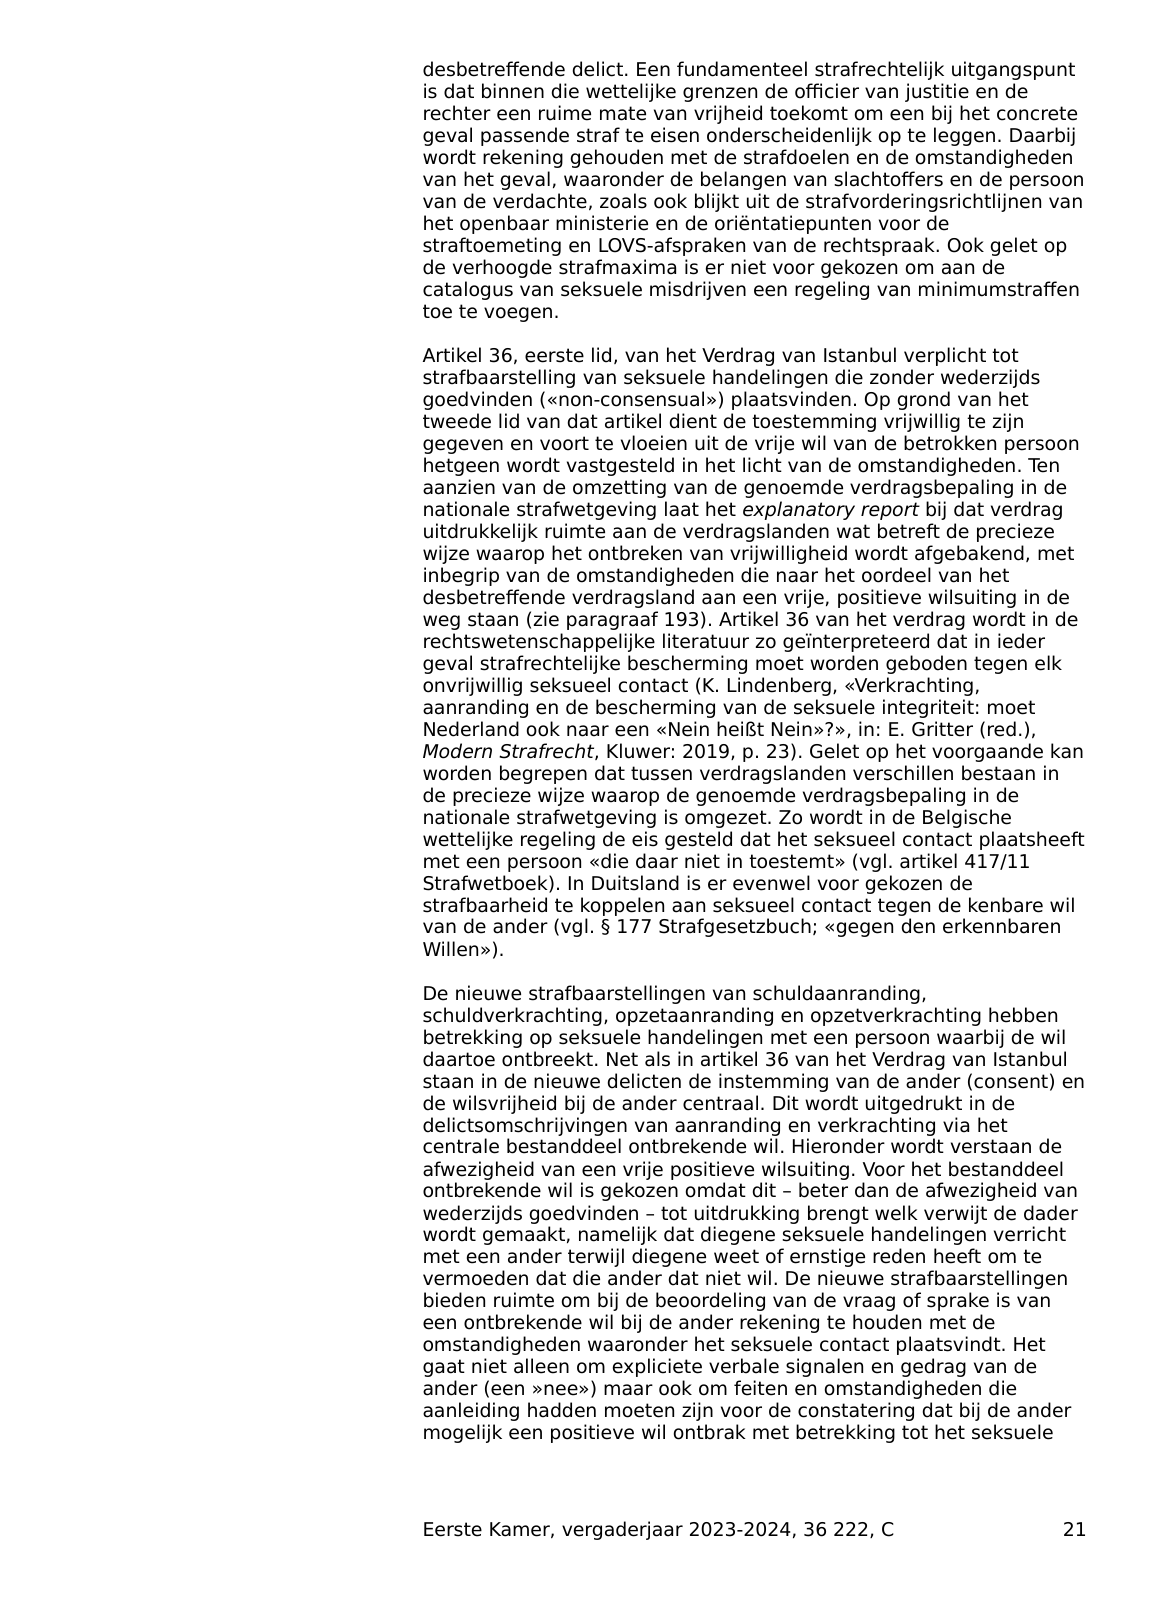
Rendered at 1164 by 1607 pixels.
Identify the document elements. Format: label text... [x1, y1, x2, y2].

text desbetreffende delict. Een fundamenteel strafrechtelijk uitgangspunt is dat binnen die wettelijke grenzen de officier van justitie en de rechter een ruime mate van vrijheid toekomt om een bij het concrete geval passende straf te eisen onderscheidenlijk op te leggen. Daarbij wordt rekening gehouden met de strafdoelen en de omstandigheden van het geval, waaronder de belangen van slachtoffers en de persoon van de verdachte, zoals ook blijkt uit de strafvorderingsrichtlijnen van het openbaar ministerie en de oriëntatiepunten voor de straftoemeting en LOVS-afspraken van de rechtspraak. Ook gelet op de verhoogde strafmaxima is er niet voor gekozen om aan de catalogus van seksuele misdrijven een regeling van minimumstraffen toe te voegen. [422, 59, 1087, 323]
text Artikel 36, eerste lid, van het Verdrag van Istanbul verplicht tot strafbaarstelling van seksuele handelingen die zonder wederzijds goedvinden («non-consensual») plaatsvinden. Op grond van het tweede lid van dat artikel dient de toestemming vrijwillig te zijn gegeven en voort te vloeien uit de vrije wil van de betrokken persoon hetgeen wordt vastgesteld in het licht van de omstandigheden. Ten aanzien van de omzetting van de genoemde verdragsbepaling in de nationale strafwetgeving laat het explanatory report bij dat verdrag uitdrukkelijk ruimte aan de verdragslanden wat betreft de precieze wijze waarop het ontbreken van vrijwilligheid wordt afgebakend, met inbegrip van de omstandigheden die naar het oordeel van het desbetreffende verdragsland aan een vrije, positieve wilsuiting in de weg staan (zie paragraaf 193). Artikel 36 van het verdrag wordt in de rechtswetenschappelijke literatuur zo geïnterpreteerd dat in ieder geval strafrechtelijke bescherming moet worden geboden tegen elk onvrijwillig seksueel contact (K. Lindenberg, «Verkrachting, aanranding en de bescherming van de seksuele integriteit: moet Nederland ook naar een «Nein heißt Nein»?», in: E. Gritter (red.), Modern Strafrecht, Kluwer: 2019, p. 23). Gelet op het voorgaande kan worden begrepen dat tussen verdragslanden verschillen bestaan in de precieze wijze waarop de genoemde verdragsbepaling in de nationale strafwetgeving is omgezet. Zo wordt in de Belgische wettelijke regeling de eis gesteld dat het seksueel contact plaatsheeft met een persoon «die daar niet in toestemt» (vgl. artikel 417/11 Strafwetboek). In Duitsland is er evenwel voor gekozen de strafbaarheid te koppelen aan seksueel contact tegen de kenbare wil van de ander (vgl. § 177 Strafgesetzbuch; «gegen den erkennbaren Willen»). [422, 345, 1087, 960]
text De nieuwe strafbaarstellingen van schuldaanranding, schuldverkrachting, opzetaanranding en opzetverkrachting hebben betrekking op seksuele handelingen met een persoon waarbij de wil daartoe ontbreekt. Net als in artikel 36 van het Verdrag van Istanbul staan in de nieuwe delicten de instemming van de ander (consent) en de wilsvrijheid bij de ander centraal. Dit wordt uitgedrukt in de delictsomschrijvingen van aanranding en verkrachting via het centrale bestanddeel ontbrekende wil. Hieronder wordt verstaan de afwezigheid van een vrije positieve wilsuiting. Voor het bestanddeel ontbrekende wil is gekozen omdat dit – beter dan de afwezigheid van wederzijds goedvinden – tot uitdrukking brengt welk verwijt de dader wordt gemaakt, namelijk dat diegene seksuele handelingen verricht met een ander terwijl diegene weet of ernstige reden heeft om te vermoeden dat die ander dat niet wil. De nieuwe strafbaarstellingen bieden ruimte om bij de beoordeling van de vraag of sprake is van een ontbrekende wil bij de ander rekening te houden met de omstandigheden waaronder het seksuele contact plaatsvindt. Het gaat niet alleen om expliciete verbale signalen en gedrag van de ander (een »nee») maar ook om feiten en omstandigheden die aanleiding hadden moeten zijn voor de constatering dat bij de ander mogelijk een positieve wil ontbrak met betrekking tot het seksuele [422, 983, 1087, 1444]
